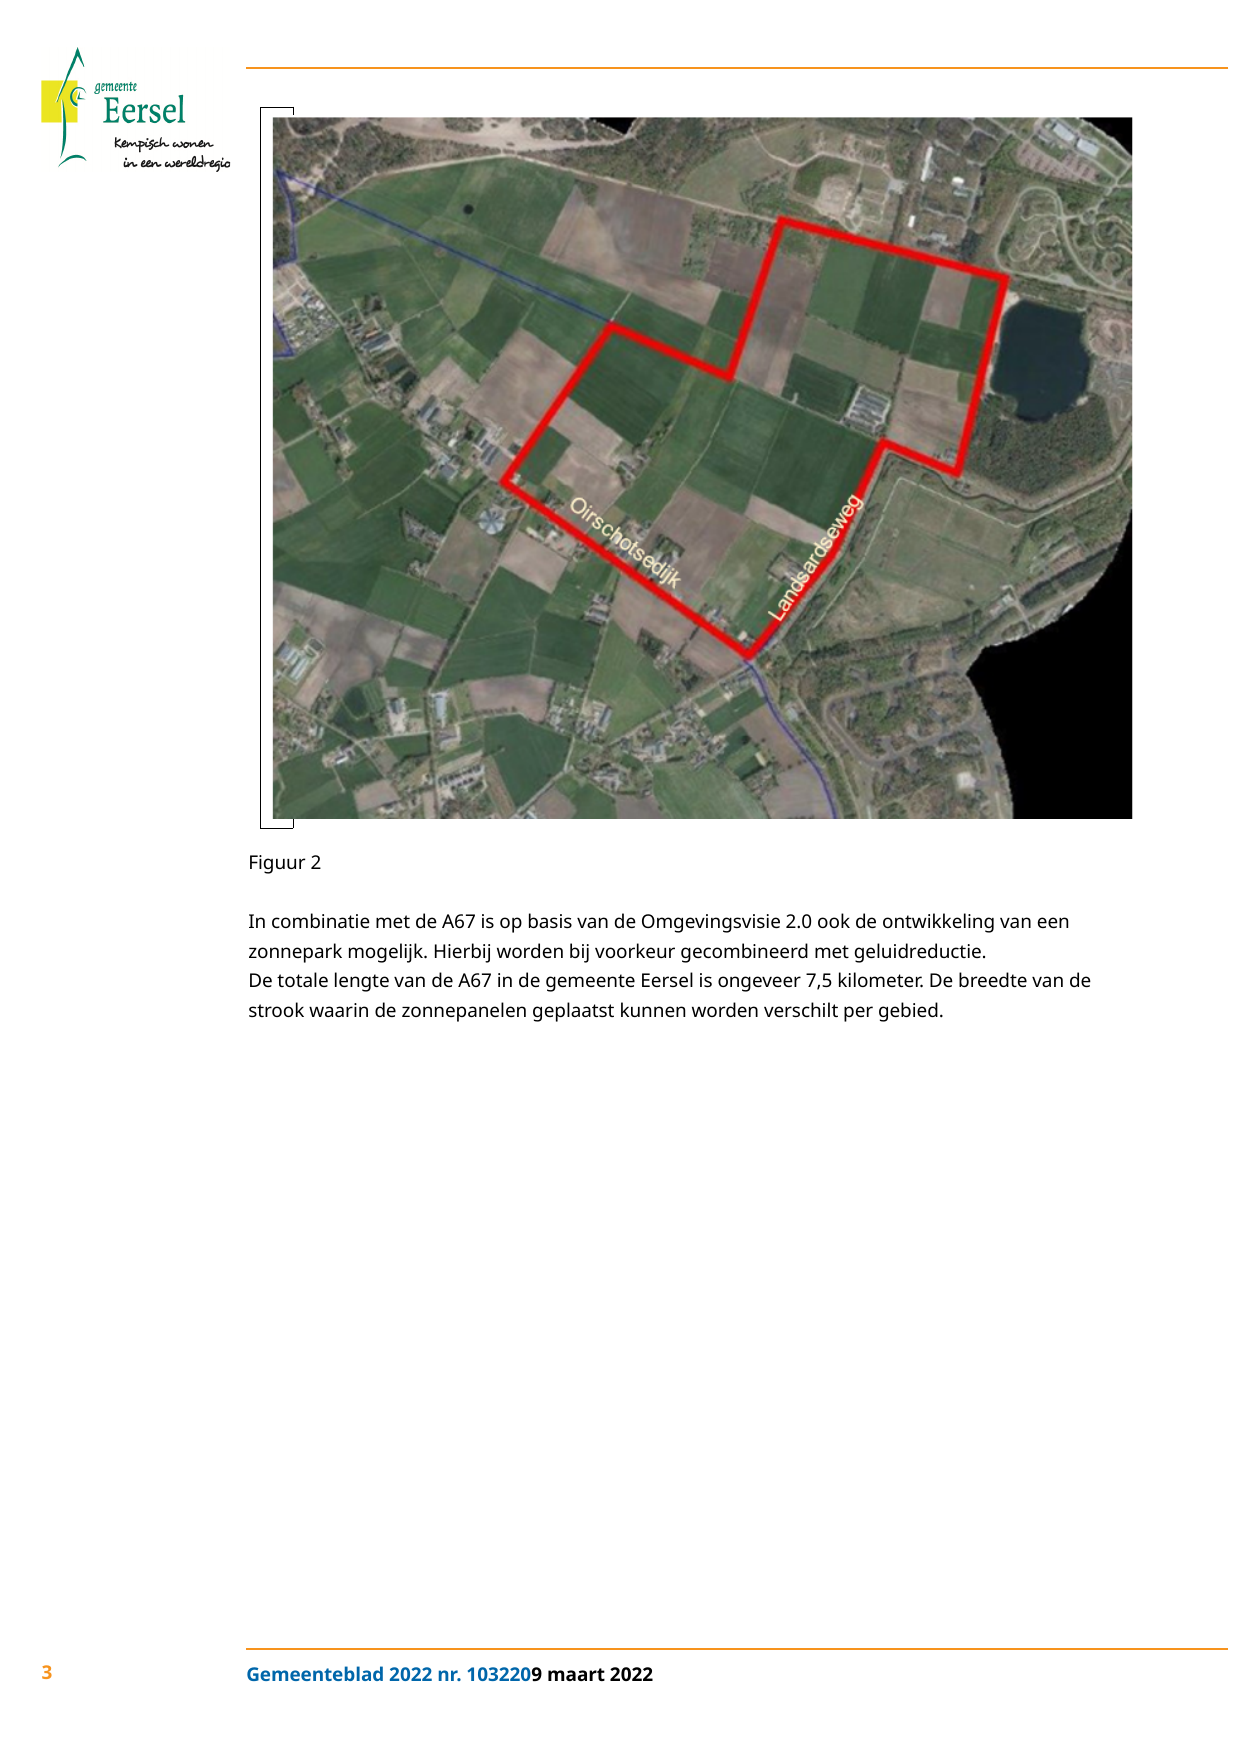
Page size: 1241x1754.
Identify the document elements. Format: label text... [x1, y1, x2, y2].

picture [41, 47, 231, 172]
text De totale lengte van de A67 in de gemeente Eersel is ongeveer 7,5 kilometer. De breedte van de strook waarin de zonnepanelen geplaatst kunnen worden verschilt per gebied. [248, 968, 1152, 1023]
picture [268, 115, 1155, 819]
text Figuur 2 [248, 849, 1152, 875]
text In combinatie met de A67 is op basis van de Omgevingsvisie 2.0 ook de ontwikkeling van een zonnepark mogelijk. Hierbij worden bij voorkeur gecombineerd met geluidreductie. [248, 908, 1152, 964]
